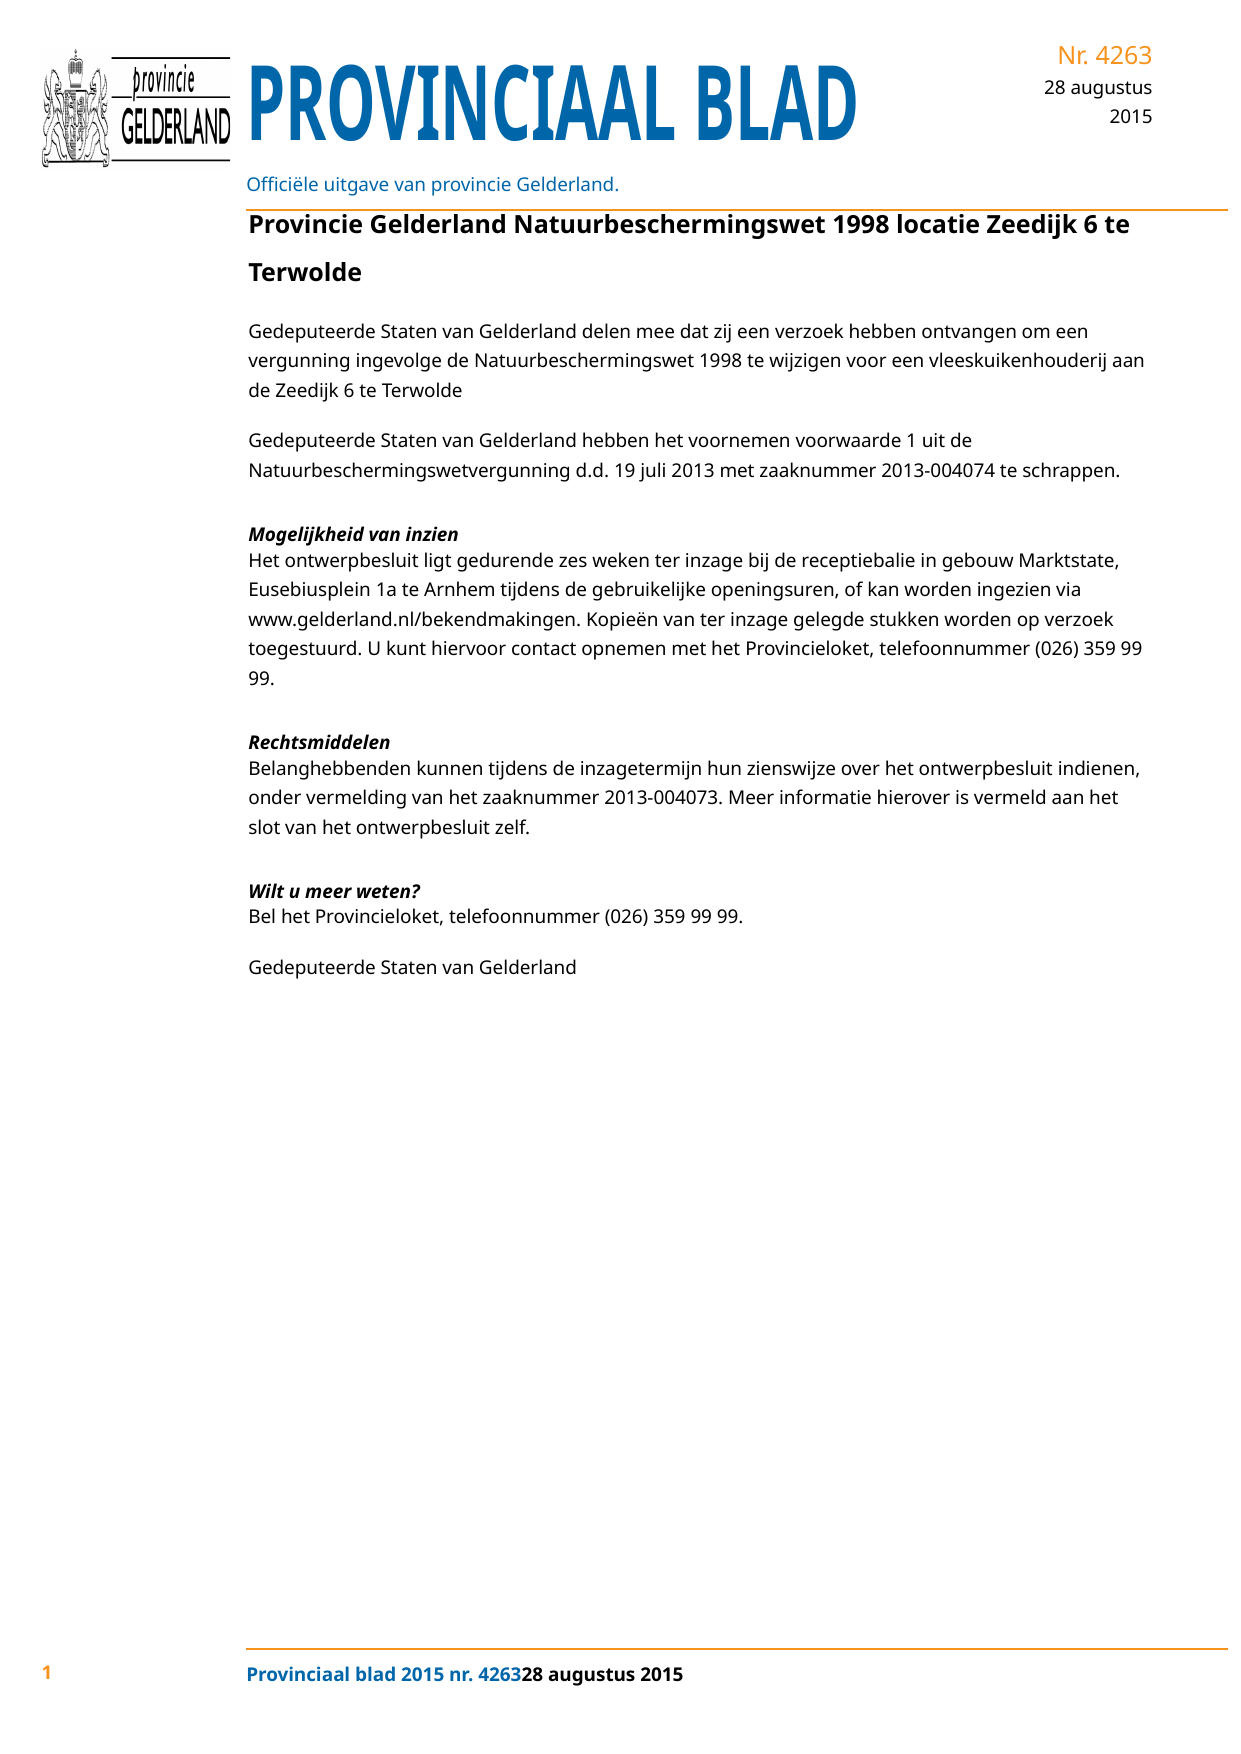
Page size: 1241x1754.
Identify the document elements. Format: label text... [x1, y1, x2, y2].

text Gedeputeerde Staten van Gelderland [248, 954, 1152, 980]
text Mogelijkheid van inzien [248, 521, 1152, 547]
text Bel het Provincieloket, telefoonnummer (026) 359 99 99. [248, 904, 1152, 929]
text Gedeputeerde Staten van Gelderland hebben het voornemen voorwaarde 1 uit de Natuurbeschermingswetvergunning d.d. 19 juli 2013 met zaaknummer 2013-004074 te schrappen. [248, 427, 1152, 483]
picture [41, 47, 231, 172]
text Het ontwerpbesluit ligt gedurende zes weken ter inzage bij de receptiebalie in gebouw Marktstate, Eusebiusplein 1a te Arnhem tijdens de gebruikelijke openingsuren, of kan worden ingezien via www.gelderland.nl/bekendmakingen. Kopieën van ter inzage gelegde stukken worden op verzoek toegestuurd. U kunt hiervoor contact opnemen met het Provincieloket, telefoonnummer (026) 359 99 99. [248, 547, 1152, 691]
text Rechtsmiddelen [248, 729, 1152, 755]
text Wilt u meer weten? [248, 878, 1152, 904]
text Provincie Gelderland Natuurbeschermingswet 1998 locatie Zeedijk 6 te Terwolde [248, 211, 1152, 288]
text Belanghebbenden kunnen tijdens de inzagetermijn hun zienswijze over het ontwerpbesluit indienen, onder vermelding van het zaaknummer 2013-004073. Meer informatie hierover is vermeld aan het slot van het ontwerpbesluit zelf. [248, 755, 1152, 840]
text Gedeputeerde Staten van Gelderland delen mee dat zij een verzoek hebben ontvangen om een vergunning ingevolge de Natuurbeschermingswet 1998 te wijzigen voor een vleeskuikenhouderij aan de Zeedijk 6 te Terwolde [248, 318, 1152, 403]
